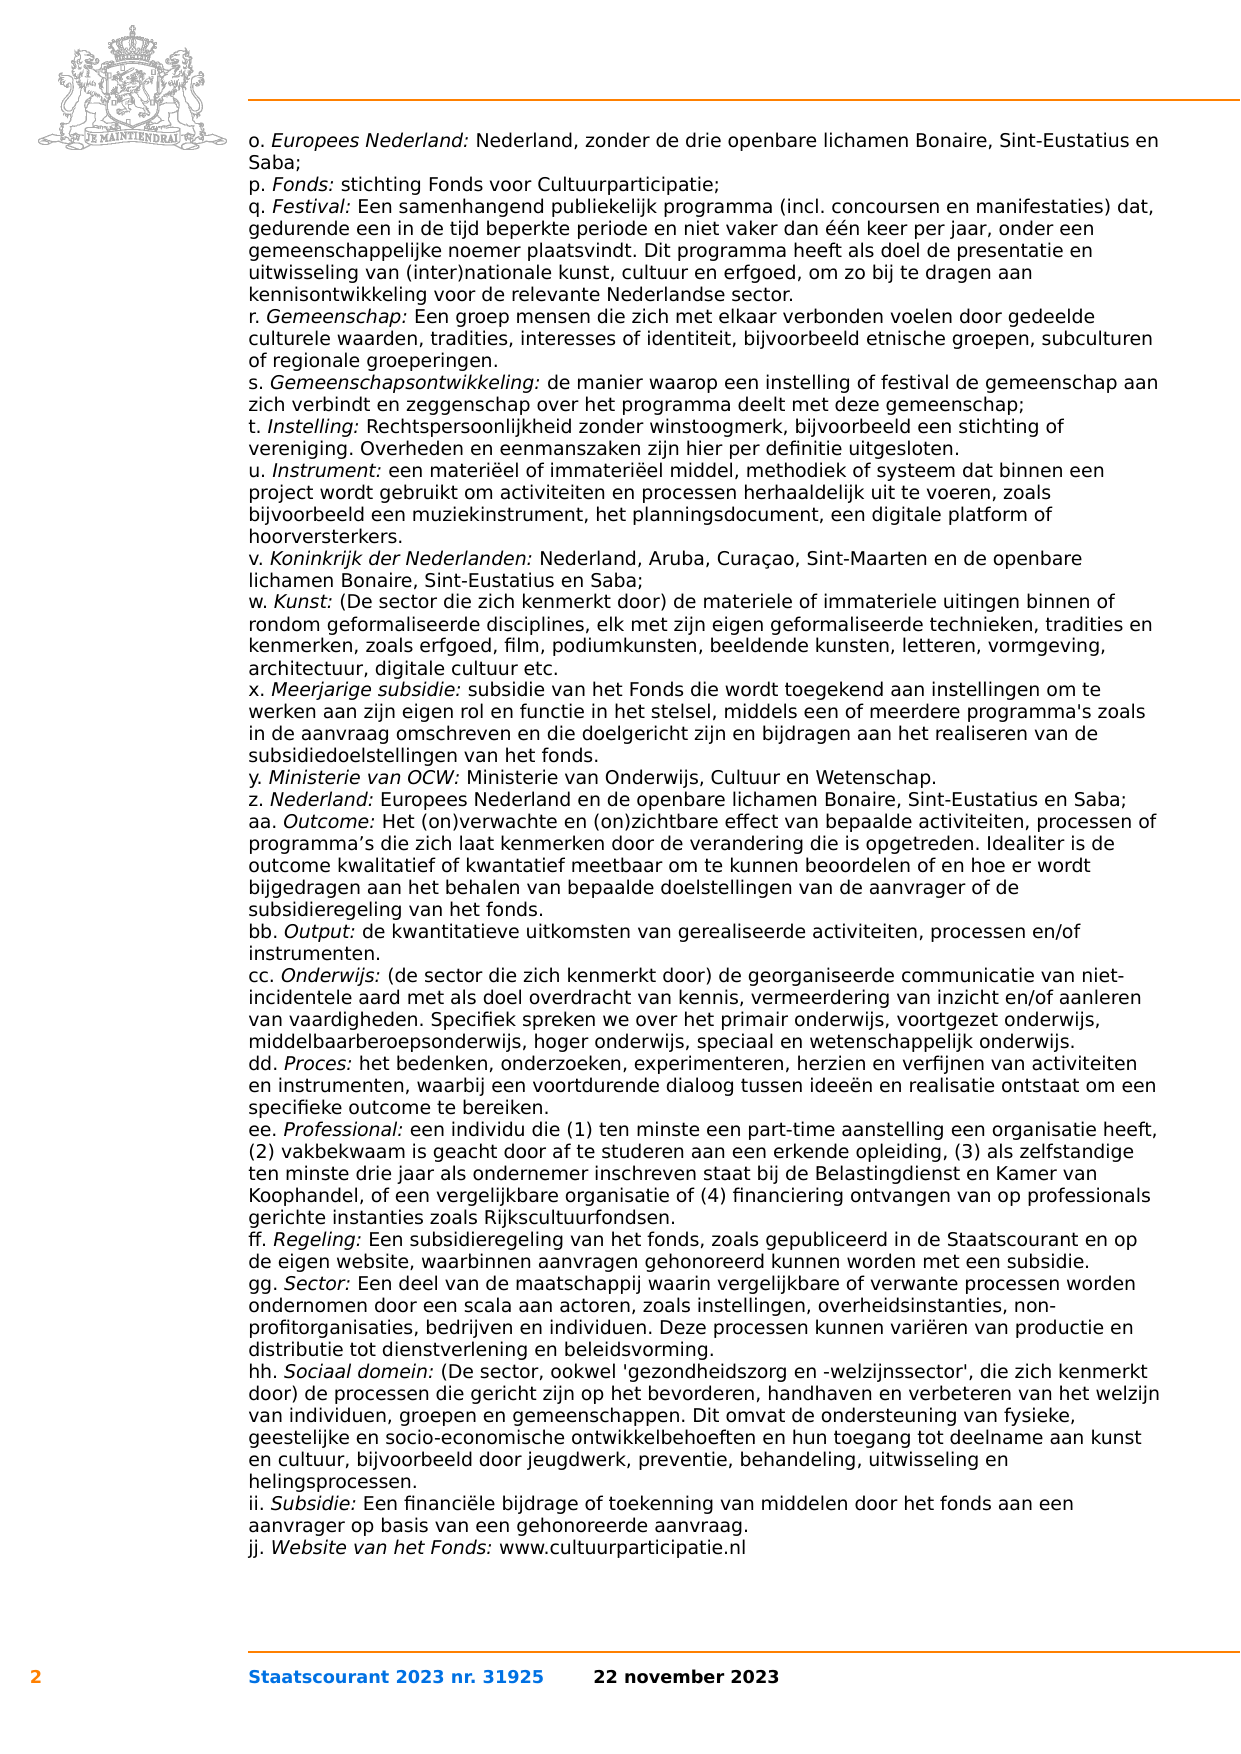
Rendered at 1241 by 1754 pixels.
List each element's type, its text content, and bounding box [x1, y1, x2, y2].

text q. Festival: Een samenhangend publiekelijk programma (incl. concoursen en manifestaties) dat, gedurende een in de tijd beperkte periode en niet vaker dan één keer per jaar, onder een gemeenschappelijke noemer plaatsvindt. Dit programma heeft als doel de presentatie en uitwisseling van (inter)nationale kunst, cultuur en erfgoed, om zo bij te dragen aan kennisontwikkeling voor de relevante Nederlandse sector. [248, 196, 1163, 306]
text ee. Professional: een individu die (1) ten minste een part-time aanstelling een organisatie heeft, (2) vakbekwaam is geacht door af te studeren aan een erkende opleiding, (3) als zelfstandige ten minste drie jaar als ondernemer inschreven staat bij de Belastingdienst en Kamer van Koophandel, of een vergelijkbare organisatie of (4) financiering ontvangen van op professionals gerichte instanties zoals Rijkscultuurfondsen. [248, 1119, 1163, 1229]
text jj. Website van het Fonds: www.cultuurparticipatie.nl [248, 1537, 1163, 1558]
text cc. Onderwijs: (de sector die zich kenmerkt door) de georganiseerde communicatie van niet-incidentele aard met als doel overdracht van kennis, vermeerdering van inzicht en/of aanleren van vaardigheden. Specifiek spreken we over het primair onderwijs, voortgezet onderwijs, middelbaarberoepsonderwijs, hoger onderwijs, speciaal en wetenschappelijk onderwijs. [248, 965, 1163, 1053]
text y. Ministerie van OCW: Ministerie van Onderwijs, Cultuur en Wetenschap. [248, 767, 1163, 789]
text x. Meerjarige subsidie: subsidie van het Fonds die wordt toegekend aan instellingen om te werken aan zijn eigen rol en functie in het stelsel, middels een of meerdere programma's zoals in de aanvraag omschreven en die doelgericht zijn en bijdragen aan het realiseren van de subsidiedoelstellingen van het fonds. [248, 679, 1163, 767]
text o. Europees Nederland: Nederland, zonder de drie openbare lichamen Bonaire, Sint-Eustatius en Saba; [248, 130, 1163, 174]
text p. Fonds: stichting Fonds voor Cultuurparticipatie; [248, 174, 1163, 196]
text ii. Subsidie: Een financiële bijdrage of toekenning van middelen door het fonds aan een aanvrager op basis van een gehonoreerde aanvraag. [248, 1493, 1163, 1537]
text hh. Sociaal domein: (De sector, ookwel 'gezondheidszorg en -welzijnssector', die zich kenmerkt door) de processen die gericht zijn op het bevorderen, handhaven en verbeteren van het welzijn van individuen, groepen en gemeenschappen. Dit omvat de ondersteuning van fysieke, geestelijke en socio-economische ontwikkelbehoeften en hun toegang tot deelname aan kunst en cultuur, bijvoorbeeld door jeugdwerk, preventie, behandeling, uitwisseling en helingsprocessen. [248, 1361, 1163, 1493]
text t. Instelling: Rechtspersoonlijkheid zonder winstoogmerk, bijvoorbeeld een stichting of vereniging. Overheden en eenmanszaken zijn hier per definitie uitgesloten. [248, 416, 1163, 459]
text s. Gemeenschapsontwikkeling: de manier waarop een instelling of festival de gemeenschap aan zich verbindt en zeggenschap over het programma deelt met deze gemeenschap; [248, 372, 1163, 416]
text aa. Outcome: Het (on)verwachte en (on)zichtbare effect van bepaalde activiteiten, processen of programma’s die zich laat kenmerken door de verandering die is opgetreden. Idealiter is de outcome kwalitatief of kwantatief meetbaar om te kunnen beoordelen of en hoe er wordt bijgedragen aan het behalen van bepaalde doelstellingen van de aanvrager of de subsidieregeling van het fonds. [248, 811, 1163, 921]
picture [38, 25, 227, 150]
text v. Koninkrijk der Nederlanden: Nederland, Aruba, Curaçao, Sint-Maarten en de openbare lichamen Bonaire, Sint-Eustatius en Saba; [248, 547, 1163, 591]
text ff. Regeling: Een subsidieregeling van het fonds, zoals gepubliceerd in de Staatscourant en op de eigen website, waarbinnen aanvragen gehonoreerd kunnen worden met een subsidie. [248, 1229, 1163, 1273]
text gg. Sector: Een deel van de maatschappij waarin vergelijkbare of verwante processen worden ondernomen door een scala aan actoren, zoals instellingen, overheidsinstanties, non-profitorganisaties, bedrijven en individuen. Deze processen kunnen variëren van productie en distributie tot dienstverlening en beleidsvorming. [248, 1273, 1163, 1361]
text dd. Proces: het bedenken, onderzoeken, experimenteren, herzien en verfijnen van activiteiten en instrumenten, waarbij een voortdurende dialoog tussen ideeën en realisatie ontstaat om een specifieke outcome te bereiken. [248, 1053, 1163, 1119]
text bb. Output: de kwantitatieve uitkomsten van gerealiseerde activiteiten, processen en/of instrumenten. [248, 921, 1163, 965]
text z. Nederland: Europees Nederland en de openbare lichamen Bonaire, Sint-Eustatius en Saba; [248, 789, 1163, 811]
text r. Gemeenschap: Een groep mensen die zich met elkaar verbonden voelen door gedeelde culturele waarden, tradities, interesses of identiteit, bijvoorbeeld etnische groepen, subculturen of regionale groeperingen. [248, 306, 1163, 372]
text w. Kunst: (De sector die zich kenmerkt door) de materiele of immateriele uitingen binnen of rondom geformaliseerde disciplines, elk met zijn eigen geformaliseerde technieken, tradities en kenmerken, zoals erfgoed, film, podiumkunsten, beeldende kunsten, letteren, vormgeving, architectuur, digitale cultuur etc. [248, 591, 1163, 679]
text u. Instrument: een materiëel of immateriëel middel, methodiek of systeem dat binnen een project wordt gebruikt om activiteiten en processen herhaaldelijk uit te voeren, zoals bijvoorbeeld een muziekinstrument, het planningsdocument, een digitale platform of hoorversterkers. [248, 459, 1163, 547]
